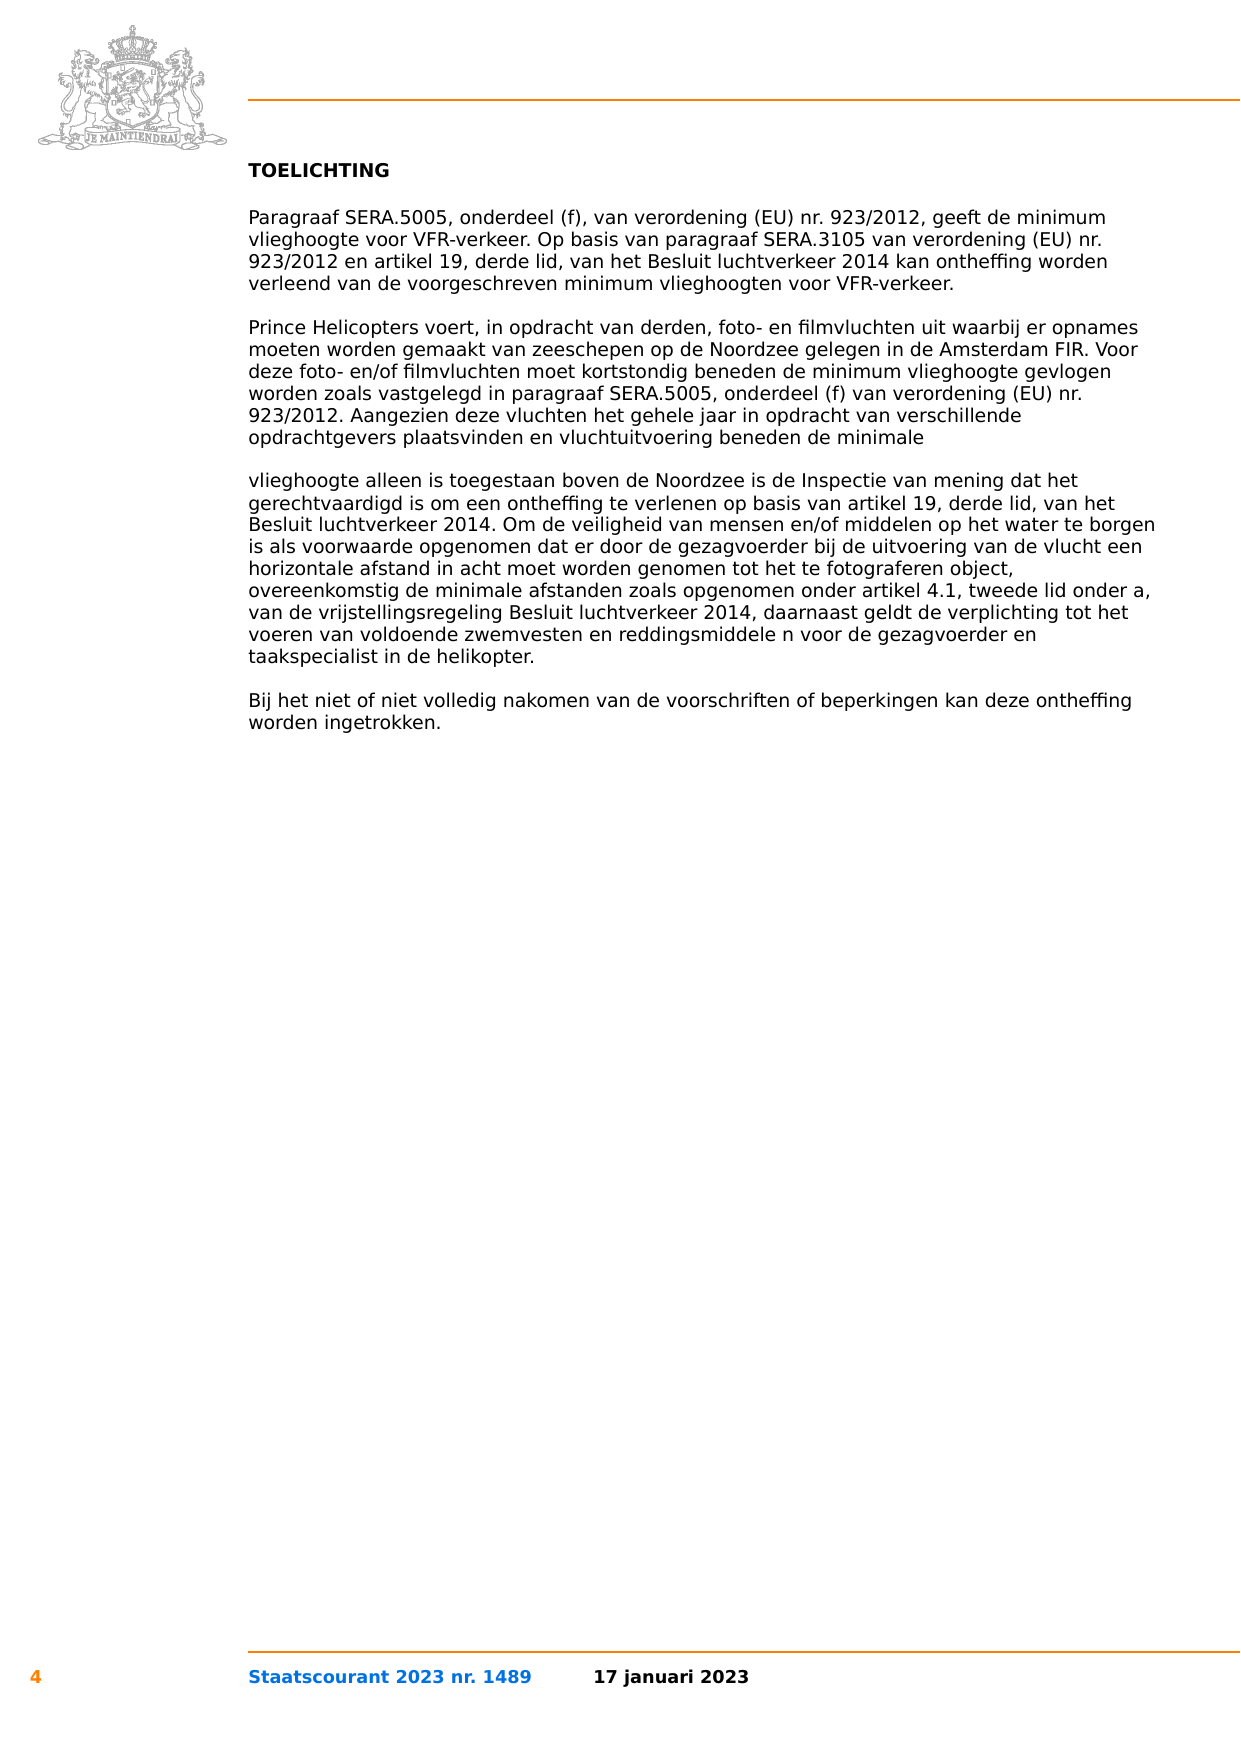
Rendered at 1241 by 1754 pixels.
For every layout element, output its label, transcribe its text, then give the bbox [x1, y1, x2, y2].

text vlieghoogte alleen is toegestaan boven de Noordzee is de Inspectie van mening dat het gerechtvaardigd is om een ontheffing te verlenen op basis van artikel 19, derde lid, van het Besluit luchtverkeer 2014. Om de veiligheid van mensen en/of middelen op het water te borgen is als voorwaarde opgenomen dat er door de gezagvoerder bij de uitvoering van de vlucht een horizontale afstand in acht moet worden genomen tot het te fotograferen object, overeenkomstig de minimale afstanden zoals opgenomen onder artikel 4.1, tweede lid onder a, van de vrijstellingsregeling Besluit luchtverkeer 2014, daarnaast geldt de verplichting tot het voeren van voldoende zwemvesten en reddingsmiddele n voor de gezagvoerder en taakspecialist in de helikopter. [248, 470, 1163, 668]
picture [38, 25, 227, 150]
subtitle TOELICHTING [248, 160, 1163, 182]
text Prince Helicopters voert, in opdracht van derden, foto- en filmvluchten uit waarbij er opnames moeten worden gemaakt van zeeschepen op de Noordzee gelegen in de Amsterdam FIR. Voor deze foto- en/of filmvluchten moet kortstondig beneden de minimum vlieghoogte gevlogen worden zoals vastgelegd in paragraaf SERA.5005, onderdeel (f) van verordening (EU) nr. 923/2012. Aangezien deze vluchten het gehele jaar in opdracht van verschillende opdrachtgevers plaatsvinden en vluchtuitvoering beneden de minimale [248, 317, 1163, 448]
text Paragraaf SERA.5005, onderdeel (f), van verordening (EU) nr. 923/2012, geeft de minimum vlieghoogte voor VFR-verkeer. Op basis van paragraaf SERA.3105 van verordening (EU) nr. 923/2012 en artikel 19, derde lid, van het Besluit luchtverkeer 2014 kan ontheffing worden verleend van de voorgeschreven minimum vlieghoogten voor VFR-verkeer. [248, 207, 1163, 295]
text Bij het niet of niet volledig nakomen van de voorschriften of beperkingen kan deze ontheffing worden ingetrokken. [248, 690, 1163, 734]
